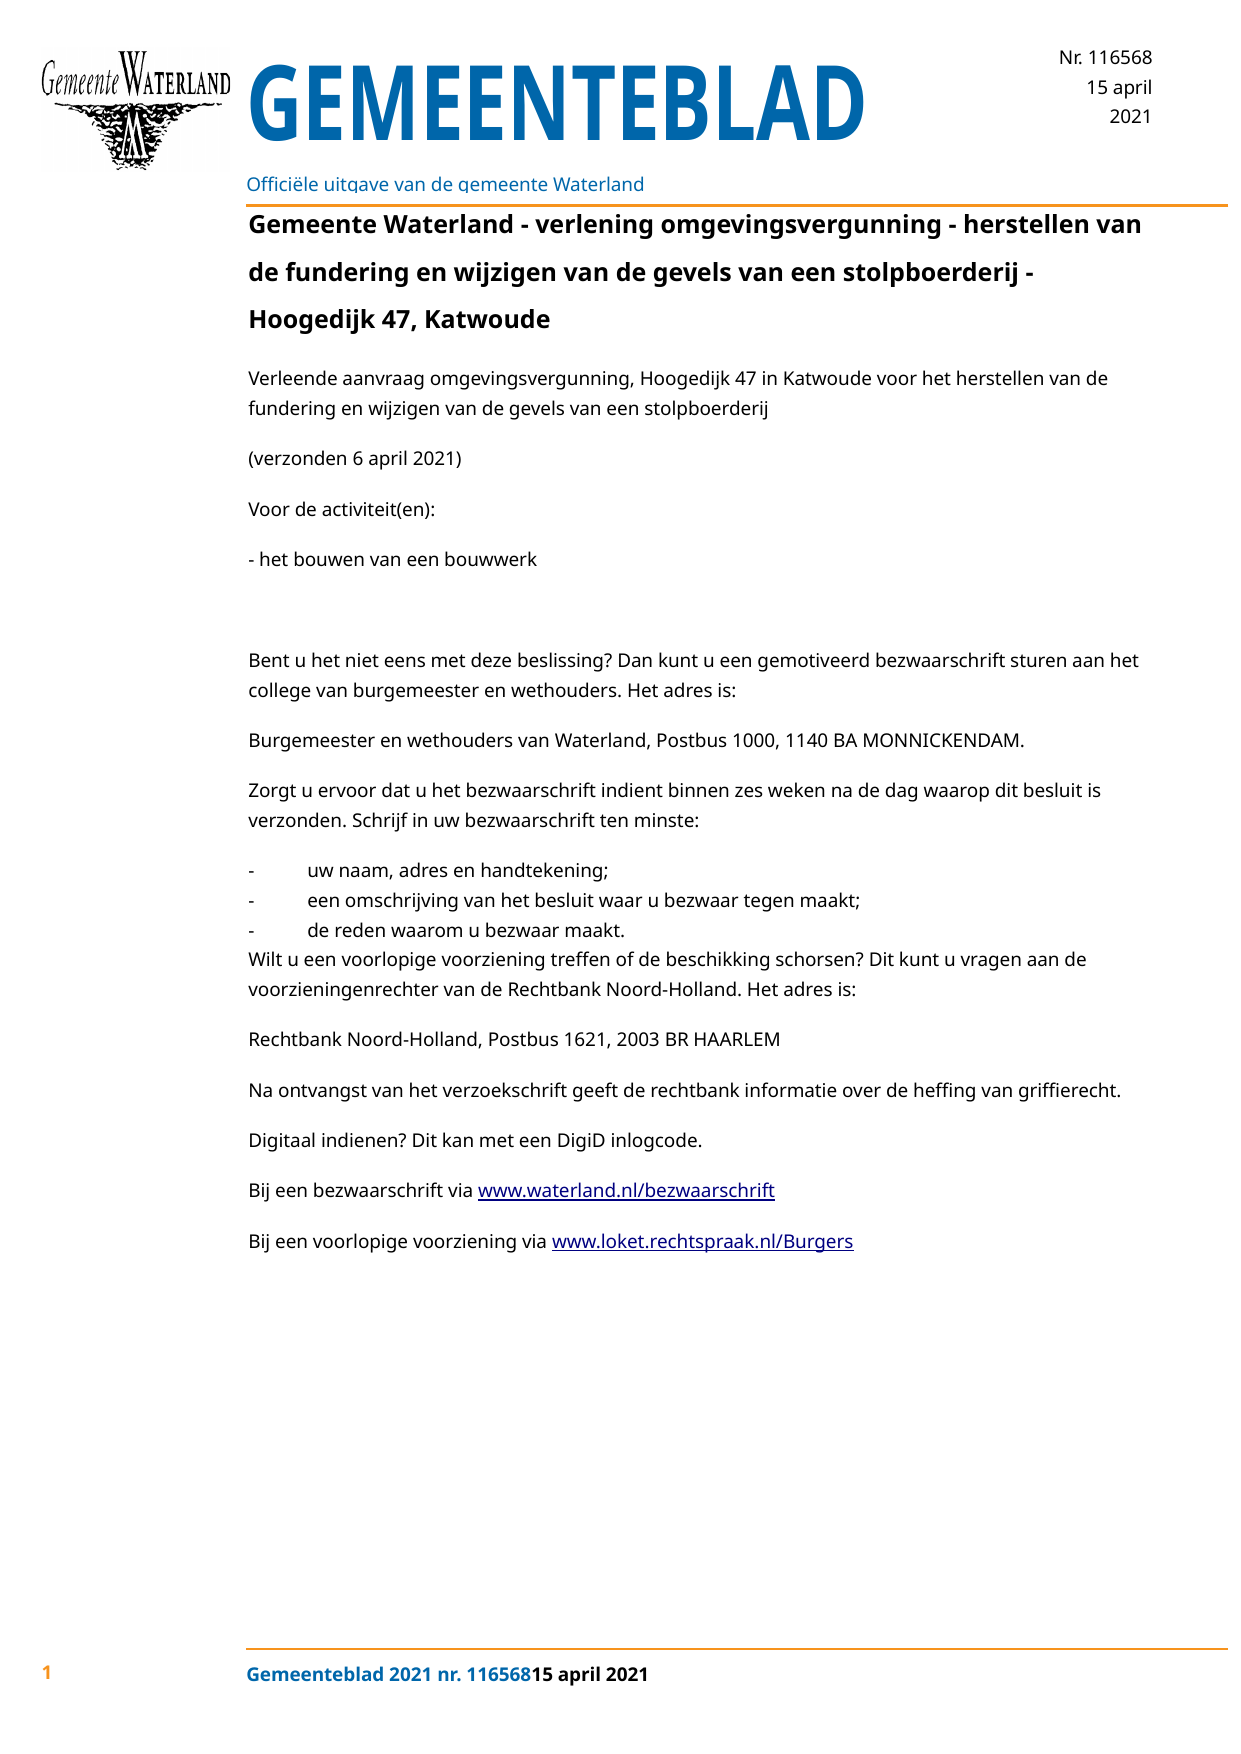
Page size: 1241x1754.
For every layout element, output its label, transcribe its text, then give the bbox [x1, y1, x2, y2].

text Digitaal indienen? Dit kan met een DigiD inlogcode. [248, 1127, 1152, 1153]
text (verzonden 6 april 2021) [248, 446, 1152, 471]
text Gemeente Waterland - verlening omgevingsvergunning - herstellen van de fundering en wijzigen van de gevels van een stolpboerderij - Hoogedijk 47, Katwoude [248, 207, 1152, 336]
text Bij een voorlopige voorziening via www.loket.rechtspraak.nl/Burgers [248, 1228, 1152, 1254]
picture [41, 47, 231, 172]
text Bij een bezwaarschrift via www.waterland.nl/bezwaarschrift [248, 1178, 1152, 1203]
text Verleende aanvraag omgevingsvergunning, Hoogedijk 47 in Katwoude voor het herstellen van de fundering en wijzigen van de gevels van een stolpboerderij [248, 366, 1152, 421]
text Burgemeester en wethouders van Waterland, Postbus 1000, 1140 BA MONNICKENDAM. [248, 727, 1152, 753]
text Na ontvangst van het verzoekschrift geeft de rechtbank informatie over de heffing van griffierecht. [248, 1077, 1152, 1102]
text Rechtbank Noord-Holland, Postbus 1621, 2003 BR HAARLEM [248, 1026, 1152, 1052]
text Voor de activiteit(en): [248, 496, 1152, 522]
list uw naam, adres en handtekening; [248, 858, 1152, 883]
text Bent u het niet eens met deze beslissing? Dan kunt u een gemotiveerd bezwaarschrift sturen aan het college van burgemeester en wethouders. Het adres is: [248, 647, 1152, 702]
text - het bouwen van een bouwwerk [248, 546, 1152, 572]
list de reden waarom u bezwaar maakt. [248, 917, 1152, 942]
text Wilt u een voorlopige voorziening treffen of de beschikking schorsen? Dit kunt u vragen aan de voorzieningenrechter van de Rechtbank Noord-Holland. Het adres is: [248, 946, 1152, 1002]
text Zorgt u ervoor dat u het bezwaarschrift indient binnen zes weken na de dag waarop dit besluit is verzonden. Schrijf in uw bezwaarschrift ten minste: [248, 778, 1152, 833]
list een omschrijving van het besluit waar u bezwaar tegen maakt; [248, 887, 1152, 913]
